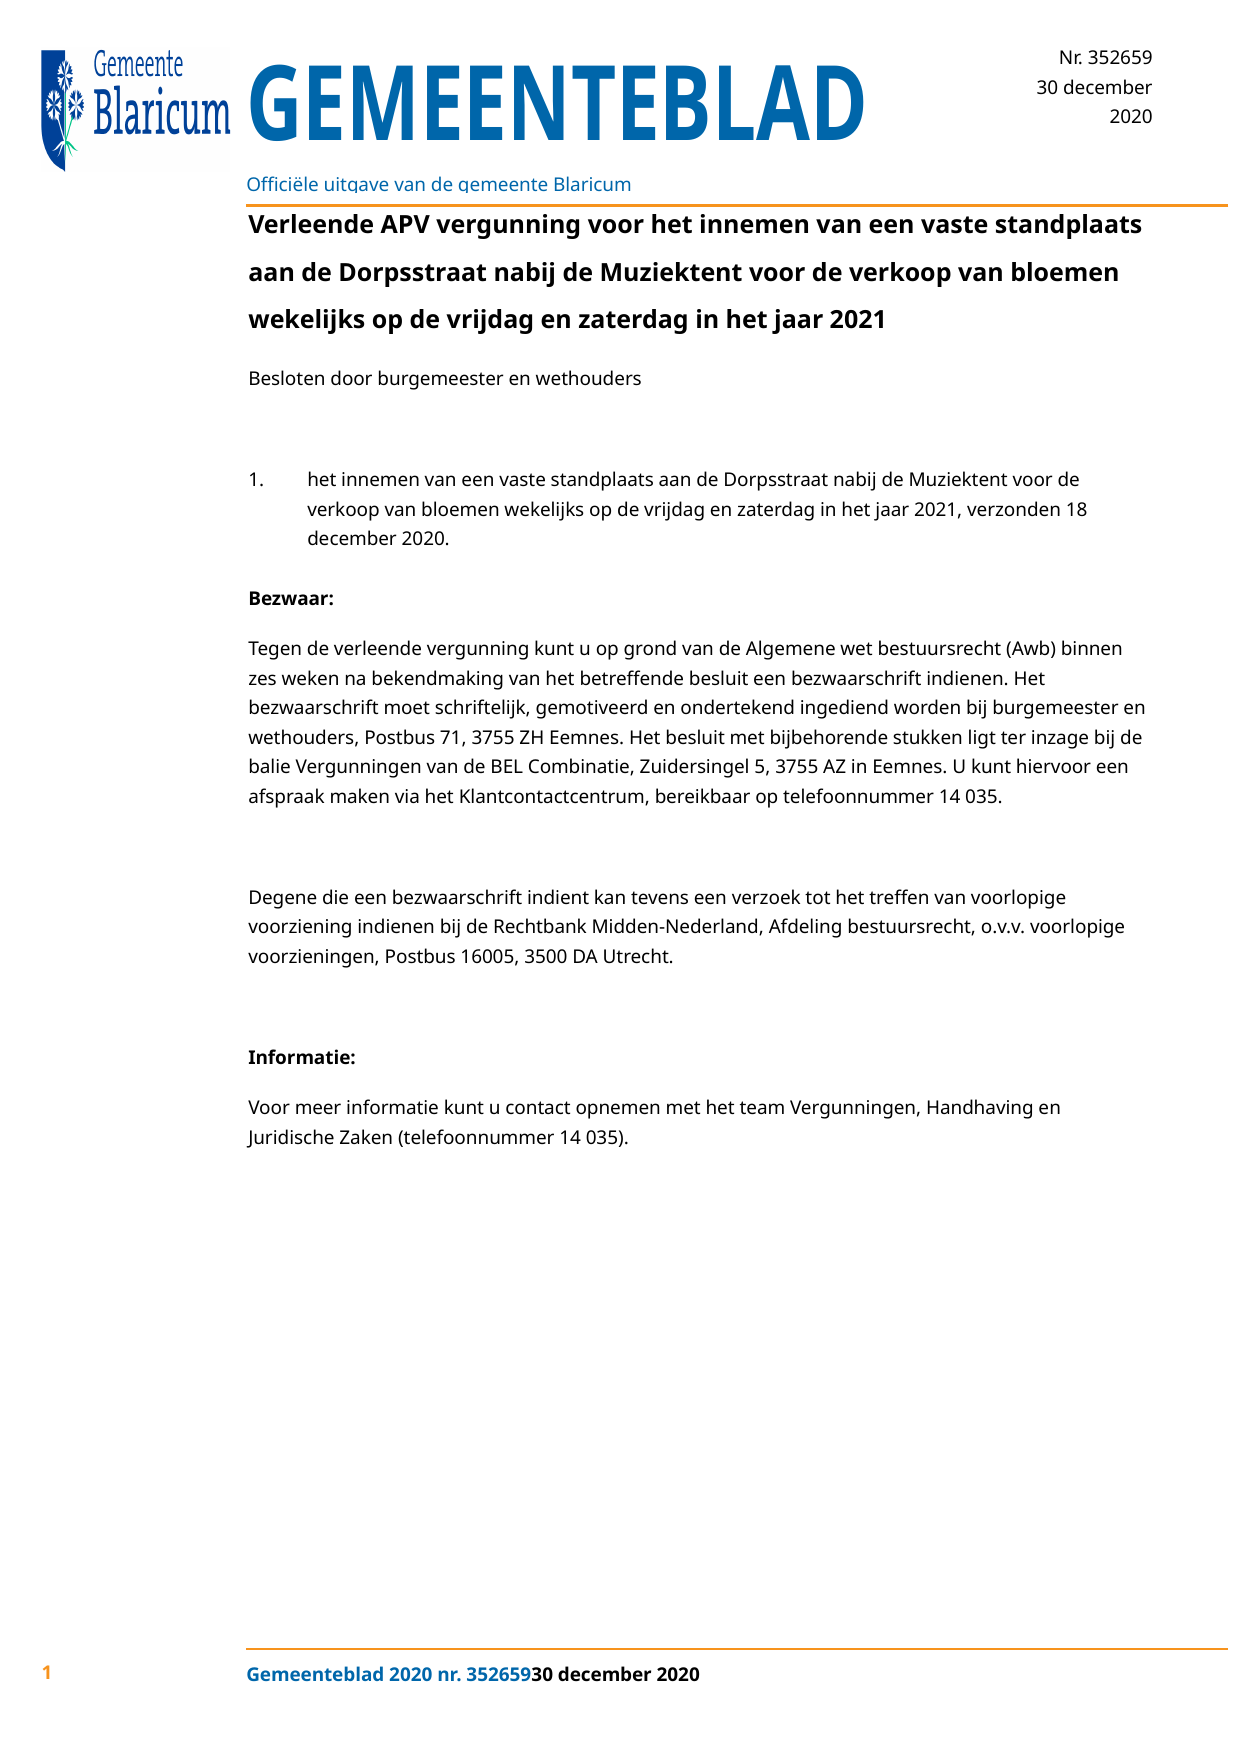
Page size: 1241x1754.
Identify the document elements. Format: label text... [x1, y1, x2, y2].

text Degene die een bezwaarschrift indient kan tevens een verzoek tot het treffen van voorlopige voorziening indienen bij de Rechtbank Midden-Nederland, Afdeling bestuursrecht, o.v.v. voorlopige voorzieningen, Postbus 16005, 3500 DA Utrecht. [248, 884, 1152, 969]
text Besloten door burgemeester en wethouders [248, 366, 1152, 391]
text Verleende APV vergunning voor het innemen van een vaste standplaats aan de Dorpsstraat nabij de Muziektent voor de verkoop van bloemen wekelijks op de vrijdag en zaterdag in het jaar 2021 [248, 207, 1152, 336]
text Informatie: [248, 1044, 1152, 1069]
text Tegen de verleende vergunning kunt u op grond van de Algemene wet bestuursrecht (Awb) binnen zes weken na bekendmaking van het betreffende besluit een bezwaarschrift indienen. Het bezwaarschrift moet schriftelijk, gemotiveerd en ondertekend ingediend worden bij burgemeester en wethouders, Postbus 71, 3755 ZH Eemnes. Het besluit met bijbehorende stukken ligt ter inzage bij de balie Vergunningen van de BEL Combinatie, Zuidersingel 5, 3755 AZ in Eemnes. U kunt hiervoor een afspraak maken via het Klantcontactcentrum, bereikbaar op telefoonnummer 14 035. [248, 635, 1152, 809]
picture [41, 47, 231, 172]
text Bezwaar: [248, 585, 1152, 610]
list het innemen van een vaste standplaats aan de Dorpsstraat nabij de Muziektent voor de verkoop van bloemen wekelijks op de vrijdag en zaterdag in het jaar 2021, verzonden 18 december 2020. [248, 466, 1152, 551]
text Voor meer informatie kunt u contact opnemen met het team Vergunningen, Handhaving en Juridische Zaken (telefoonnummer 14 035). [248, 1094, 1152, 1149]
